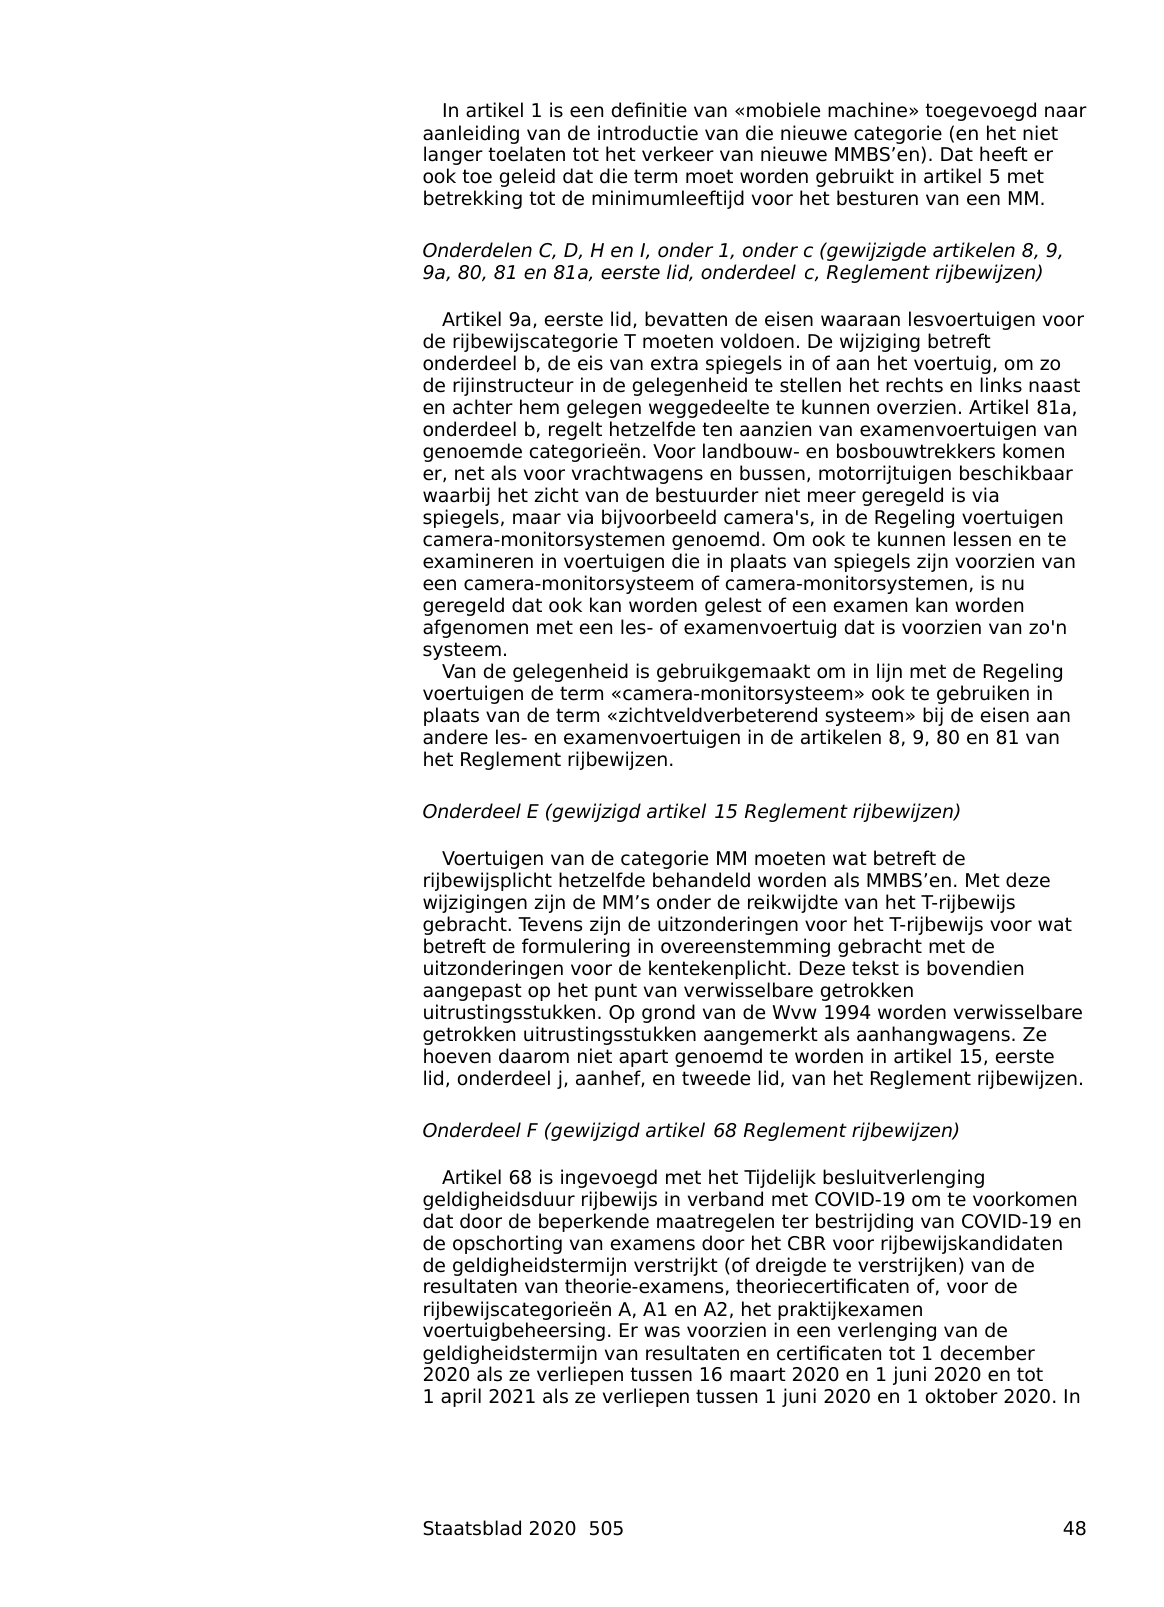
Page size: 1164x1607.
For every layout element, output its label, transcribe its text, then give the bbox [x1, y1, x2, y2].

subtitle Onderdeel E (gewijzigd artikel 15 Reglement rijbewijzen) [422, 801, 1087, 823]
subtitle Onderdeel F (gewijzigd artikel 68 Reglement rijbewijzen) [422, 1119, 1087, 1142]
text Van de gelegenheid is gebruikgemaakt om in lijn met de Regeling voertuigen de term «camera-monitorsysteem» ook te gebruiken in plaats van de term «zichtveldverbeterend systeem» bij de eisen aan andere les- en examenvoertuigen in de artikelen 8, 9, 80 en 81 van het Reglement rijbewijzen. [422, 661, 1087, 771]
text Voertuigen van de categorie MM moeten wat betreft de rijbewijsplicht hetzelfde behandeld worden als MMBS’en. Met deze wijzigingen zijn de MM’s onder de reikwijdte van het T-rijbewijs gebracht. Tevens zijn de uitzonderingen voor het T-rijbewijs voor wat betreft de formulering in overeenstemming gebracht met de uitzonderingen voor de kentekenplicht. Deze tekst is bovendien aangepast op het punt van verwisselbare getrokken uitrustingsstukken. Op grond van de Wvw 1994 worden verwisselbare getrokken uitrustingsstukken aangemerkt als aanhangwagens. Ze hoeven daarom niet apart genoemd te worden in artikel 15, eerste lid, onderdeel j, aanhef, en tweede lid, van het Reglement rijbewijzen. [422, 848, 1087, 1089]
text In artikel 1 is een definitie van «mobiele machine» toegevoegd naar aanleiding van de introductie van die nieuwe categorie (en het niet langer toelaten tot het verkeer van nieuwe MMBS’en). Dat heeft er ook toe geleid dat die term moet worden gebruikt in artikel 5 met betrekking tot de minimumleeftijd voor het besturen van een MM. [422, 100, 1087, 210]
text Artikel 9a, eerste lid, bevatten de eisen waaraan lesvoertuigen voor de rijbewijscategorie T moeten voldoen. De wijziging betreft onderdeel b, de eis van extra spiegels in of aan het voertuig, om zo de rijinstructeur in de gelegenheid te stellen het rechts en links naast en achter hem gelegen weggedeelte te kunnen overzien. Artikel 81a, onderdeel b, regelt hetzelfde ten aanzien van examenvoertuigen van genoemde categorieën. Voor landbouw- en bosbouwtrekkers komen er, net als voor vrachtwagens en bussen, motorrijtuigen beschikbaar waarbij het zicht van de bestuurder niet meer geregeld is via spiegels, maar via bijvoorbeeld camera's, in de Regeling voertuigen camera-monitorsystemen genoemd. Om ook te kunnen lessen en te examineren in voertuigen die in plaats van spiegels zijn voorzien van een camera-monitorsysteem of camera-monitorsystemen, is nu geregeld dat ook kan worden gelest of een examen kan worden afgenomen met een les- of examenvoertuig dat is voorzien van zo'n systeem. [422, 309, 1087, 661]
subtitle Onderdelen C, D, H en I, onder 1, onder c (gewijzigde artikelen 8, 9, 9a, 80, 81 en 81a, eerste lid, onderdeel c, Reglement rijbewijzen) [422, 240, 1087, 284]
text Artikel 68 is ingevoegd met het Tijdelijk besluitverlenging geldigheidsduur rijbewijs in verband met COVID-19 om te voorkomen dat door de beperkende maatregelen ter bestrijding van COVID-19 en de opschorting van examens door het CBR voor rijbewijskandidaten de geldigheidstermijn verstrijkt (of dreigde te verstrijken) van de resultaten van theorie-examens, theoriecertificaten of, voor de rijbewijscategorieën A, A1 en A2, het praktijkexamen voertuigbeheersing. Er was voorzien in een verlenging van de geldigheidstermijn van resultaten en certificaten tot 1 december 2020 als ze verliepen tussen 16 maart 2020 en 1 juni 2020 en tot 1 april 2021 als ze verliepen tussen 1 juni 2020 en 1 oktober 2020. In [422, 1167, 1087, 1408]
